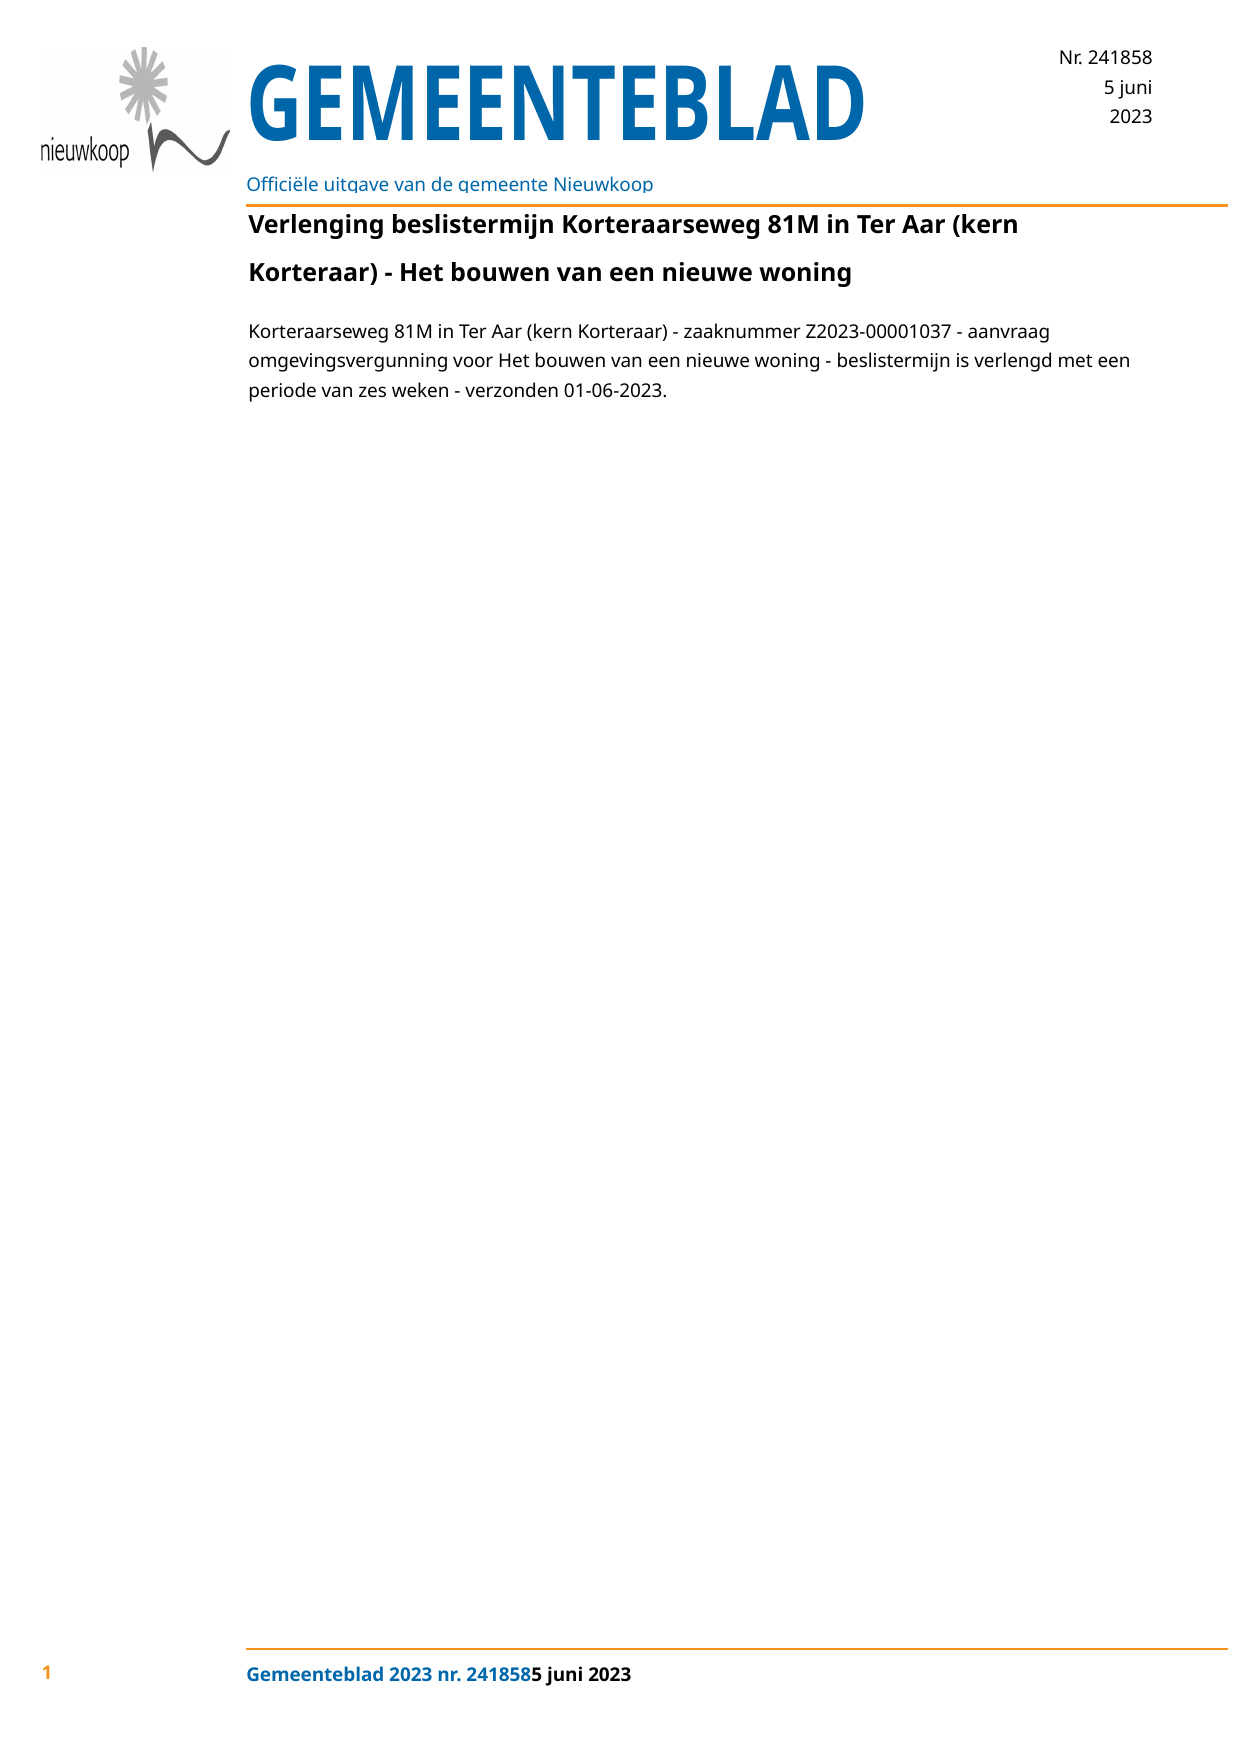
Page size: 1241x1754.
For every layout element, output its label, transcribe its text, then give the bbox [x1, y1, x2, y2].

text Korteraarseweg 81M in Ter Aar (kern Korteraar) - zaaknummer Z2023-00001037 - aanvraag omgevingsvergunning voor Het bouwen van een nieuwe woning - beslistermijn is verlengd met een periode van zes weken - verzonden 01-06-2023. [248, 318, 1152, 403]
text Verlenging beslistermijn Korteraarseweg 81M in Ter Aar (kern Korteraar) - Het bouwen van een nieuwe woning [248, 207, 1152, 288]
picture [41, 47, 231, 172]
